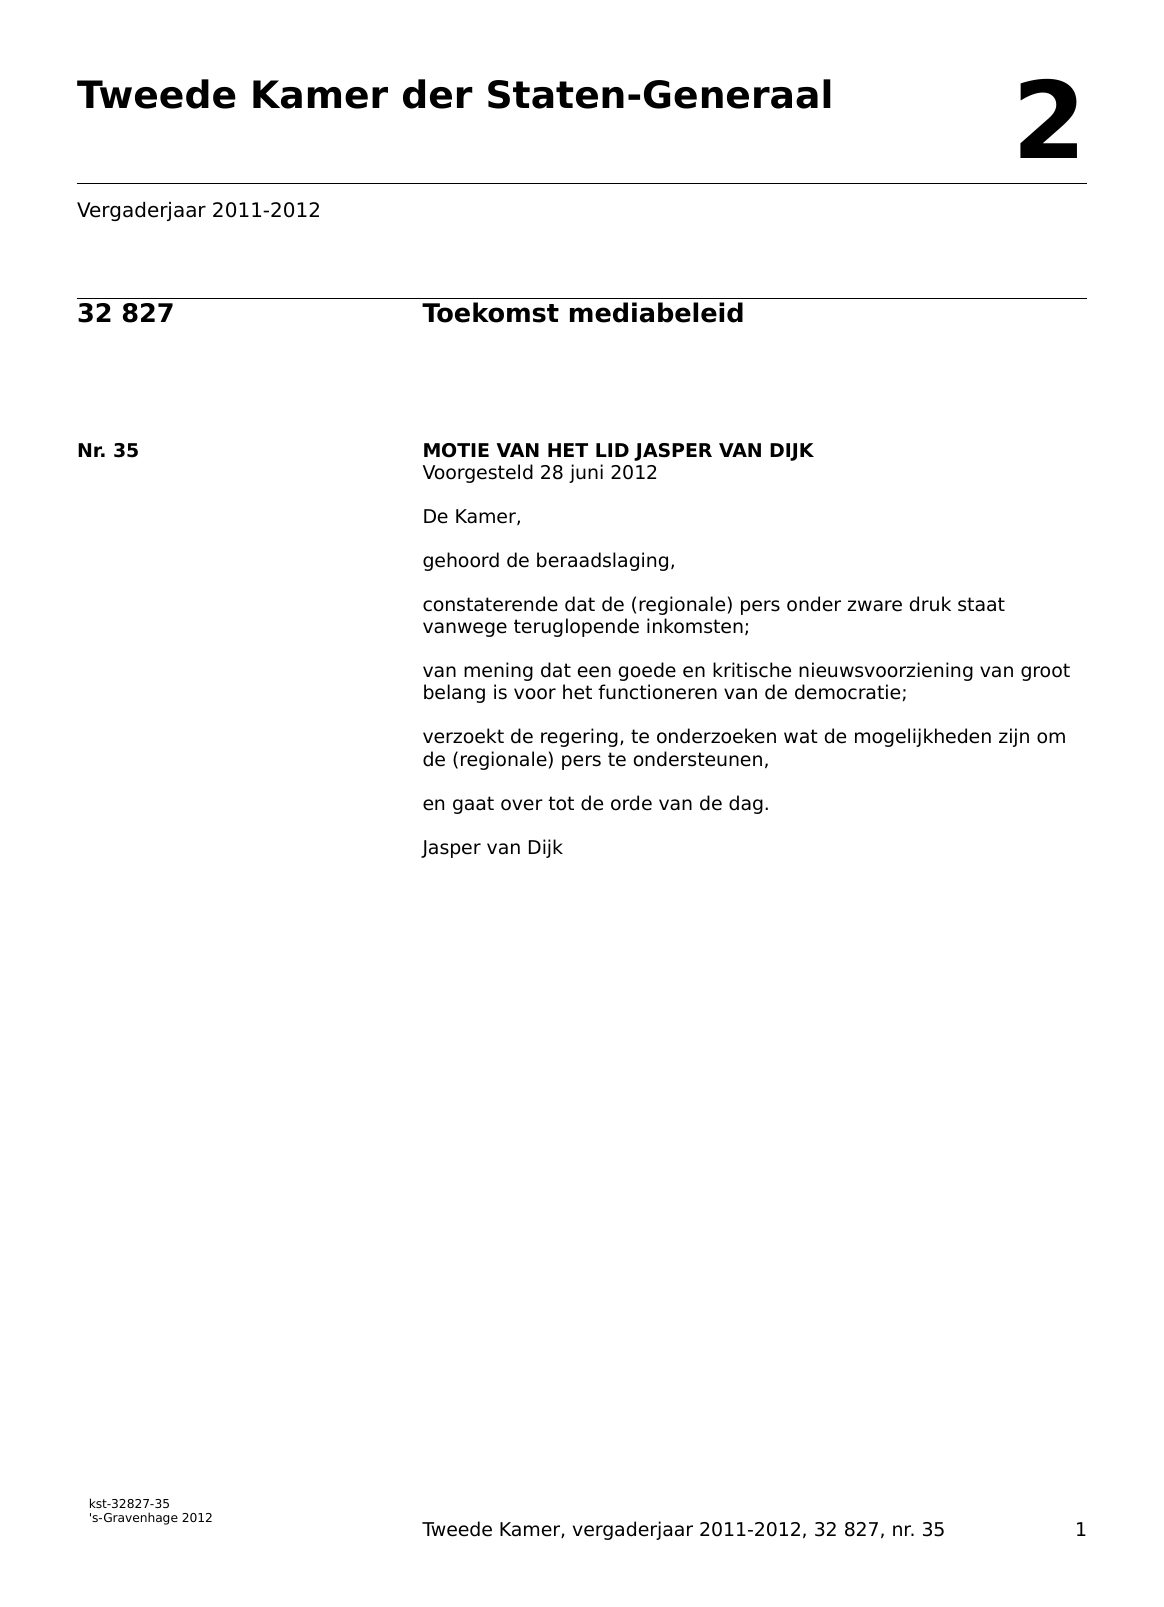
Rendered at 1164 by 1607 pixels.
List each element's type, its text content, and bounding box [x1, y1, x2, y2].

table_header 2 [886, 59, 1087, 183]
text Jasper van Dijk [422, 837, 1087, 859]
text gehoord de beraadslaging, [422, 550, 1087, 572]
text 's-Gravenhage 2012 [88, 1511, 323, 1525]
text verzoekt de regering, te onderzoeken wat de mogelijkheden zijn om de (regionale) pers te ondersteunen, [422, 726, 1087, 770]
text Voorgesteld 28 juni 2012 [422, 462, 1087, 484]
text van mening dat een goede en kritische nieuwsvoorziening van groot belang is voor het functioneren van de democratie; [422, 660, 1087, 704]
table_header Tweede Kamer der Staten-Generaal [77, 59, 886, 183]
text en gaat over tot de orde van de dag. [422, 793, 1087, 814]
text kst-32827-35 [88, 1497, 323, 1511]
subtitle Nr. 35 MOTIE VAN HET LID JASPER VAN DIJK [77, 440, 1087, 462]
text De Kamer, [422, 506, 1087, 528]
table_cell Vergaderjaar 2011-2012 [77, 184, 1087, 298]
subtitle 32 827 Toekomst mediabeleid [77, 299, 1087, 329]
text constaterende dat de (regionale) pers onder zware druk staat vanwege teruglopende inkomsten; [422, 594, 1087, 638]
